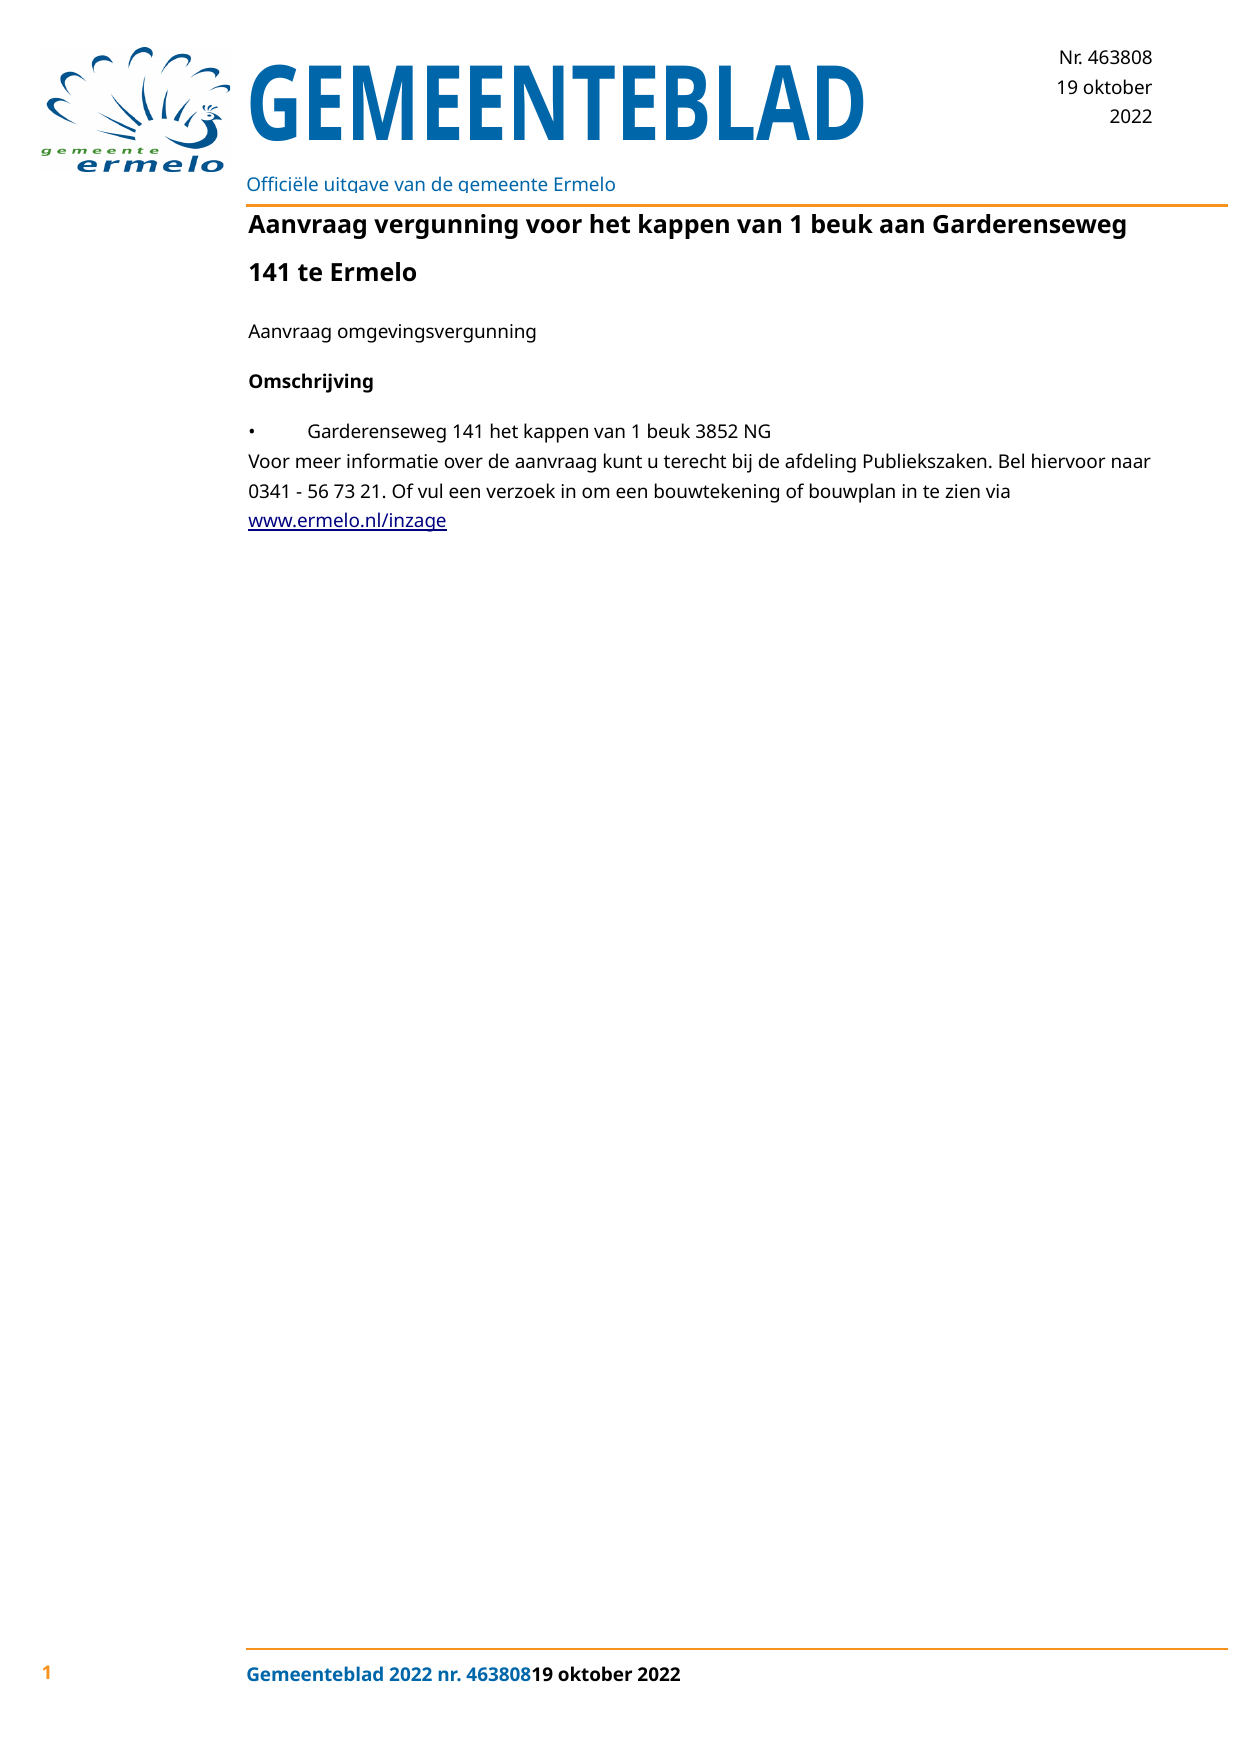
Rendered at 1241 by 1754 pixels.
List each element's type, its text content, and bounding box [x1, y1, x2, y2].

text Voor meer informatie over de aanvraag kunt u terecht bij de afdeling Publiekszaken. Bel hiervoor naar 0341 - 56 73 21. Of vul een verzoek in om een bouwtekening of bouwplan in te zien via www.ermelo.nl/inzage [248, 448, 1152, 533]
text Aanvraag omgevingsvergunning [248, 318, 1152, 344]
text Omschrijving [248, 368, 1152, 394]
picture [41, 47, 231, 172]
list Garderenseweg 141 het kappen van 1 beuk 3852 NG [248, 419, 1152, 444]
text Aanvraag vergunning voor het kappen van 1 beuk aan Garderenseweg 141 te Ermelo [248, 207, 1152, 288]
